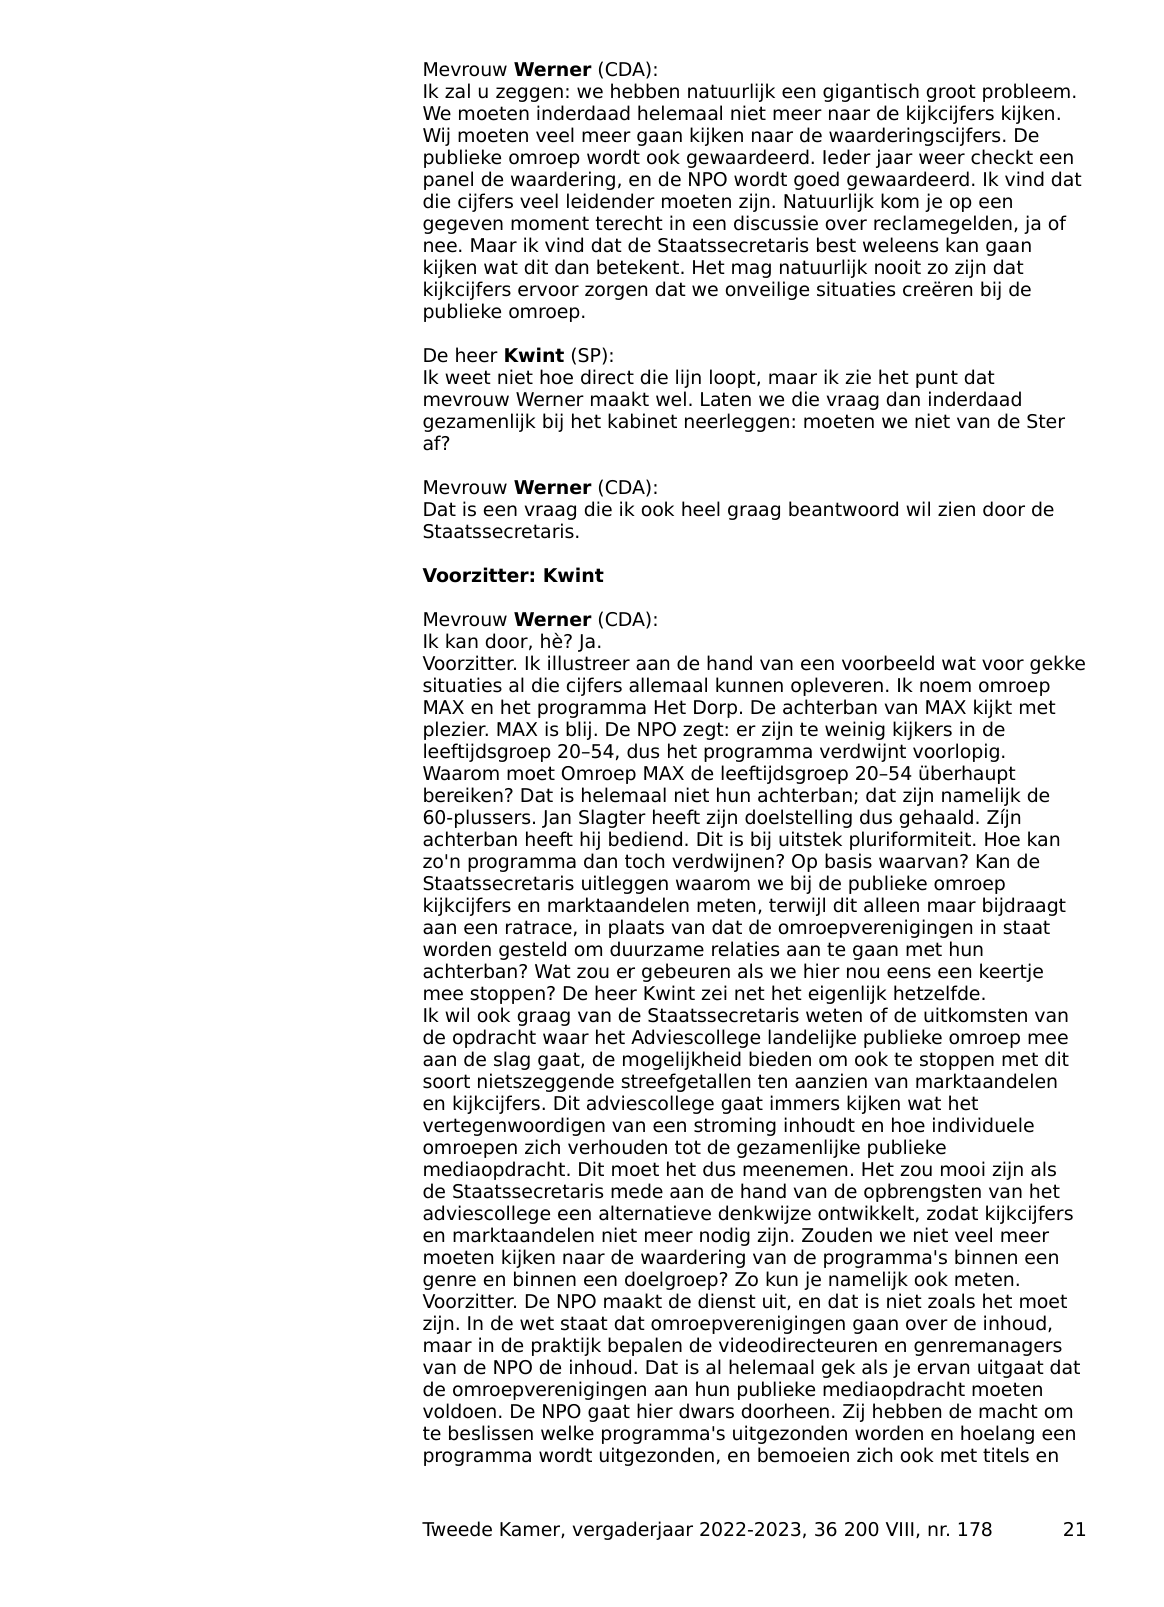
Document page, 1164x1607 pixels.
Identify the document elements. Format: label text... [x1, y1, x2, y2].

text Voorzitter. Ik illustreer aan de hand van een voorbeeld wat voor gekke situaties al die cijfers allemaal kunnen opleveren. Ik noem omroep MAX en het programma Het Dorp. De achterban van MAX kijkt met plezier. MAX is blij. De NPO zegt: er zijn te weinig kijkers in de leeftijdsgroep 20–54, dus het programma verdwijnt voorlopig. Waarom moet Omroep MAX de leeftijdsgroep 20–54 überhaupt bereiken? Dat is helemaal niet hun achterban; dat zijn namelijk de 60-plussers. Jan Slagter heeft zijn doelstelling dus gehaald. Zíjn achterban heeft hij bediend. Dit is bij uitstek pluriformiteit. Hoe kan zo'n programma dan toch verdwijnen? Op basis waarvan? Kan de Staatssecretaris uitleggen waarom we bij de publieke omroep kijkcijfers en marktaandelen meten, terwijl dit alleen maar bijdraagt aan een ratrace, in plaats van dat de omroepverenigingen in staat worden gesteld om duurzame relaties aan te gaan met hun achterban? Wat zou er gebeuren als we hier nou eens een keertje mee stoppen? De heer Kwint zei net het eigenlijk hetzelfde. [422, 653, 1087, 1005]
text De heer Kwint (SP): [422, 345, 1087, 367]
text Mevrouw Werner (CDA): [422, 477, 1087, 499]
text Voorzitter. De NPO maakt de dienst uit, en dat is niet zoals het moet zijn. In de wet staat dat omroepverenigingen gaan over de inhoud, maar in de praktijk bepalen de videodirecteuren en genremanagers van de NPO de inhoud. Dat is al helemaal gek als je ervan uitgaat dat de omroepverenigingen aan hun publieke mediaopdracht moeten voldoen. De NPO gaat hier dwars doorheen. Zij hebben de macht om te beslissen welke programma's uitgezonden worden en hoelang een programma wordt uitgezonden, en bemoeien zich ook met titels en [422, 1291, 1087, 1467]
text Dat is een vraag die ik ook heel graag beantwoord wil zien door de Staatssecretaris. [422, 499, 1087, 543]
text Mevrouw Werner (CDA): [422, 609, 1087, 631]
text Ik kan door, hè? Ja. [422, 631, 1087, 653]
text Voorzitter: Kwint [422, 565, 1087, 587]
text Ik zal u zeggen: we hebben natuurlijk een gigantisch groot probleem. We moeten inderdaad helemaal niet meer naar de kijkcijfers kijken. Wij moeten veel meer gaan kijken naar de waarderingscijfers. De publieke omroep wordt ook gewaardeerd. Ieder jaar weer checkt een panel de waardering, en de NPO wordt goed gewaardeerd. Ik vind dat die cijfers veel leidender moeten zijn. Natuurlijk kom je op een gegeven moment terecht in een discussie over reclamegelden, ja of nee. Maar ik vind dat de Staatssecretaris best weleens kan gaan kijken wat dit dan betekent. Het mag natuurlijk nooit zo zijn dat kijkcijfers ervoor zorgen dat we onveilige situaties creëren bij de publieke omroep. [422, 81, 1087, 323]
text Mevrouw Werner (CDA): [422, 59, 1087, 81]
text Ik weet niet hoe direct die lijn loopt, maar ik zie het punt dat mevrouw Werner maakt wel. Laten we die vraag dan inderdaad gezamenlijk bij het kabinet neerleggen: moeten we niet van de Ster af? [422, 367, 1087, 455]
text Ik wil ook graag van de Staatssecretaris weten of de uitkomsten van de opdracht waar het Adviescollege landelijke publieke omroep mee aan de slag gaat, de mogelijkheid bieden om ook te stoppen met dit soort nietszeggende streefgetallen ten aanzien van marktaandelen en kijkcijfers. Dit adviescollege gaat immers kijken wat het vertegenwoordigen van een stroming inhoudt en hoe individuele omroepen zich verhouden tot de gezamenlijke publieke mediaopdracht. Dit moet het dus meenemen. Het zou mooi zijn als de Staatssecretaris mede aan de hand van de opbrengsten van het adviescollege een alternatieve denkwijze ontwikkelt, zodat kijkcijfers en marktaandelen niet meer nodig zijn. Zouden we niet veel meer moeten kijken naar de waardering van de programma's binnen een genre en binnen een doelgroep? Zo kun je namelijk ook meten. [422, 1005, 1087, 1291]
